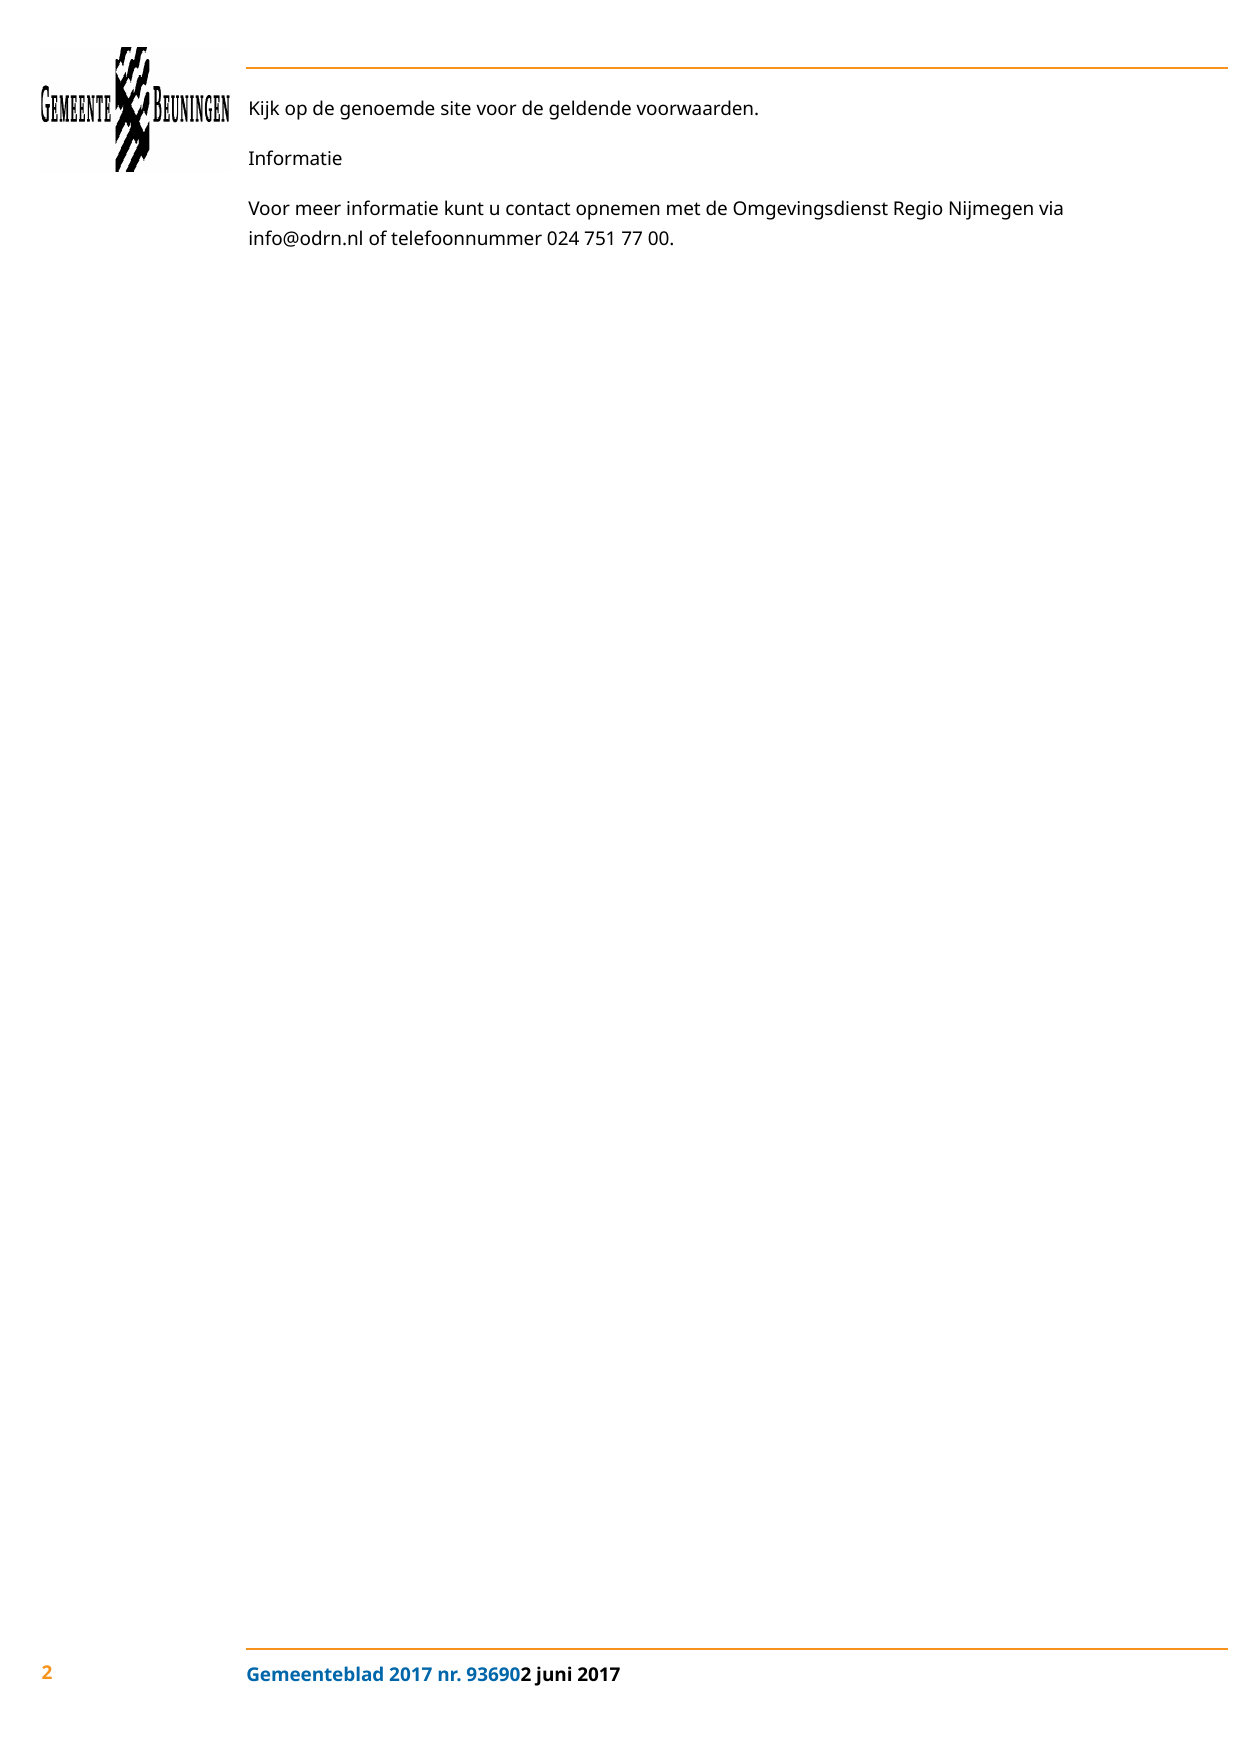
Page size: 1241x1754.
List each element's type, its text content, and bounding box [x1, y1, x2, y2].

text Informatie [248, 145, 1152, 171]
text Voor meer informatie kunt u contact opnemen met de Omgevingsdienst Regio Nijmegen via info@odrn.nl of telefoonnummer 024 751 77 00. [248, 196, 1152, 251]
text Kijk op de genoemde site voor de geldende voorwaarden. [248, 95, 1152, 121]
picture [41, 47, 231, 172]
